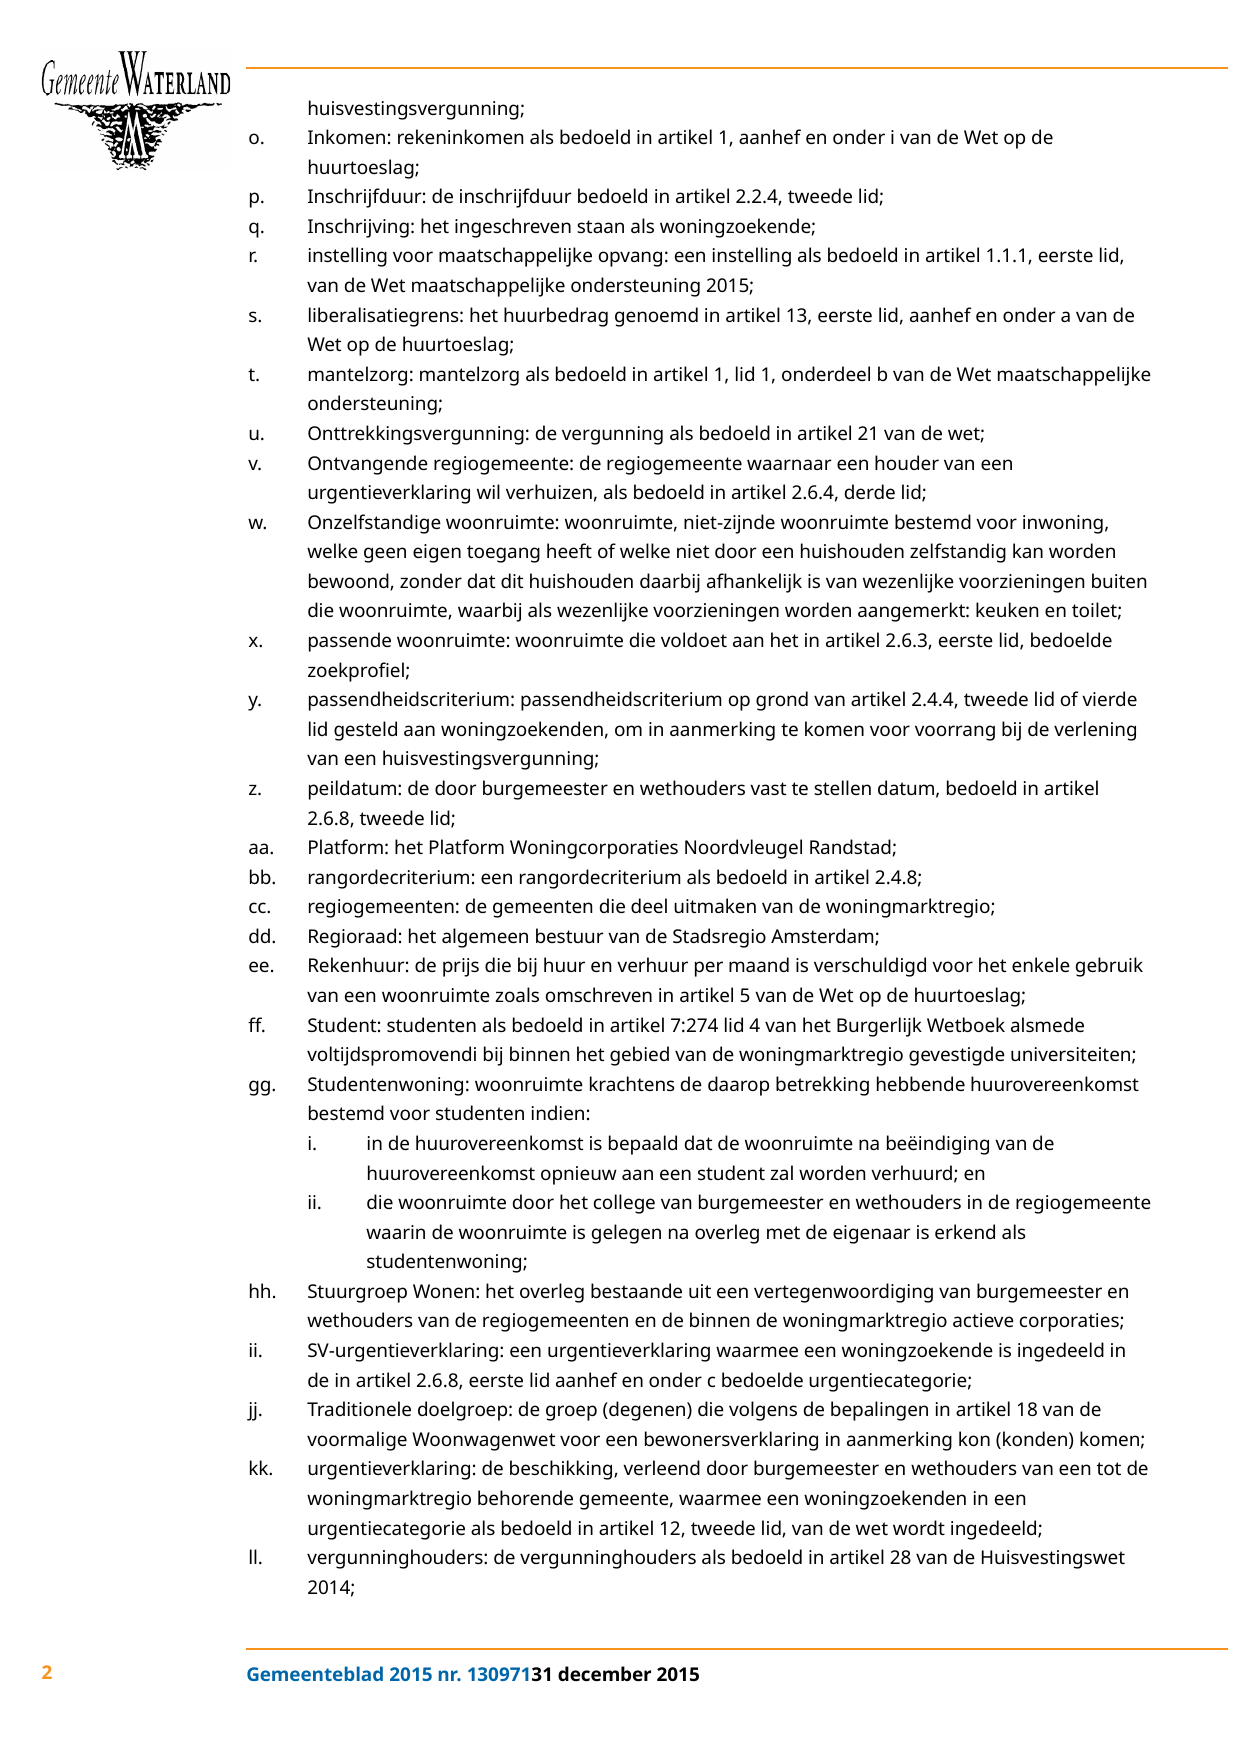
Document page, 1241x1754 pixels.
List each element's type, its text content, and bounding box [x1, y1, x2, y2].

list Regioraad: het algemeen bestuur van de Stadsregio Amsterdam; [248, 923, 1152, 949]
list huisvestingsvergunning; [248, 95, 1152, 121]
list peildatum: de door burgemeester en wethouders vast te stellen datum, bedoeld in artikel 2.6.8, tweede lid; [248, 775, 1152, 831]
list Inschrijfduur: de inschrijfduur bedoeld in artikel 2.2.4, tweede lid; [248, 183, 1152, 209]
list Rekenhuur: de prijs die bij huur en verhuur per maand is verschuldigd voor het enkele gebruik van een woonruimte zoals omschreven in artikel 5 van de Wet op de huurtoeslag; [248, 953, 1152, 1008]
list rangordecriterium: een rangordecriterium als bedoeld in artikel 2.4.8; [248, 864, 1152, 890]
list Onzelfstandige woonruimte: woonruimte, niet-zijnde woonruimte bestemd voor inwoning, welke geen eigen toegang heeft of welke niet door een huishouden zelfstandig kan worden bewoond, zonder dat dit huishouden daarbij afhankelijk is van wezenlijke voorzieningen buiten die woonruimte, waarbij als wezenlijke voorzieningen worden aangemerkt: keuken en toilet; [248, 509, 1152, 623]
list Studentenwoning: woonruimte krachtens de daarop betrekking hebbende huurovereenkomst bestemd voor studenten indien: [248, 1071, 1152, 1126]
list mantelzorg: mantelzorg als bedoeld in artikel 1, lid 1, onderdeel b van de Wet maatschappelijke ondersteuning; [248, 361, 1152, 416]
list Onttrekkingsvergunning: de vergunning als bedoeld in artikel 21 van de wet; [248, 420, 1152, 446]
list passende woonruimte: woonruimte die voldoet aan het in artikel 2.6.3, eerste lid, bedoelde zoekprofiel; [248, 627, 1152, 683]
list Inkomen: rekeninkomen als bedoeld in artikel 1, aanhef en onder i van de Wet op de huurtoeslag; [248, 124, 1152, 180]
list Platform: het Platform Woningcorporaties Noordvleugel Randstad; [248, 834, 1152, 860]
list in de huurovereenkomst is bepaald dat de woonruimte na beëindiging van de huurovereenkomst opnieuw aan een student zal worden verhuurd; en [307, 1130, 1152, 1186]
picture [41, 47, 231, 172]
list vergunninghouders: de vergunninghouders als bedoeld in artikel 28 van de Huisvestingswet 2014; [248, 1544, 1152, 1600]
list SV-urgentieverklaring: een urgentieverklaring waarmee een woningzoekende is ingedeeld in de in artikel 2.6.8, eerste lid aanhef en onder c bedoelde urgentiecategorie; [248, 1337, 1152, 1393]
list liberalisatiegrens: het huurbedrag genoemd in artikel 13, eerste lid, aanhef en onder a van de Wet op de huurtoeslag; [248, 302, 1152, 357]
list urgentieverklaring: de beschikking, verleend door burgemeester en wethouders van een tot de woningmarktregio behorende gemeente, waarmee een woningzoekenden in een urgentiecategorie als bedoeld in artikel 12, tweede lid, van de wet wordt ingedeeld; [248, 1456, 1152, 1541]
list Ontvangende regiogemeente: de regiogemeente waarnaar een houder van een urgentieverklaring wil verhuizen, als bedoeld in artikel 2.6.4, derde lid; [248, 450, 1152, 505]
list instelling voor maatschappelijke opvang: een instelling als bedoeld in artikel 1.1.1, eerste lid, van de Wet maatschappelijke ondersteuning 2015; [248, 243, 1152, 298]
list Inschrijving: het ingeschreven staan als woningzoekende; [248, 213, 1152, 239]
list Student: studenten als bedoeld in artikel 7:274 lid 4 van het Burgerlijk Wetboek alsmede voltijdspromovendi bij binnen het gebied van de woningmarktregio gevestigde universiteiten; [248, 1012, 1152, 1067]
list Traditionele doelgroep: de groep (degenen) die volgens de bepalingen in artikel 18 van de voormalige Woonwagenwet voor een bewonersverklaring in aanmerking kon (konden) komen; [248, 1396, 1152, 1452]
list Stuurgroep Wonen: het overleg bestaande uit een vertegenwoordiging van burgemeester en wethouders van de regiogemeenten en de binnen de woningmarktregio actieve corporaties; [248, 1278, 1152, 1333]
list regiogemeenten: de gemeenten die deel uitmaken van de woningmarktregio; [248, 893, 1152, 919]
list die woonruimte door het college van burgemeester en wethouders in de regiogemeente waarin de woonruimte is gelegen na overleg met de eigenaar is erkend als studentenwoning; [307, 1189, 1152, 1274]
list passendheidscriterium: passendheidscriterium op grond van artikel 2.4.4, tweede lid of vierde lid gesteld aan woningzoekenden, om in aanmerking te komen voor voorrang bij de verlening van een huisvestingsvergunning; [248, 686, 1152, 771]
